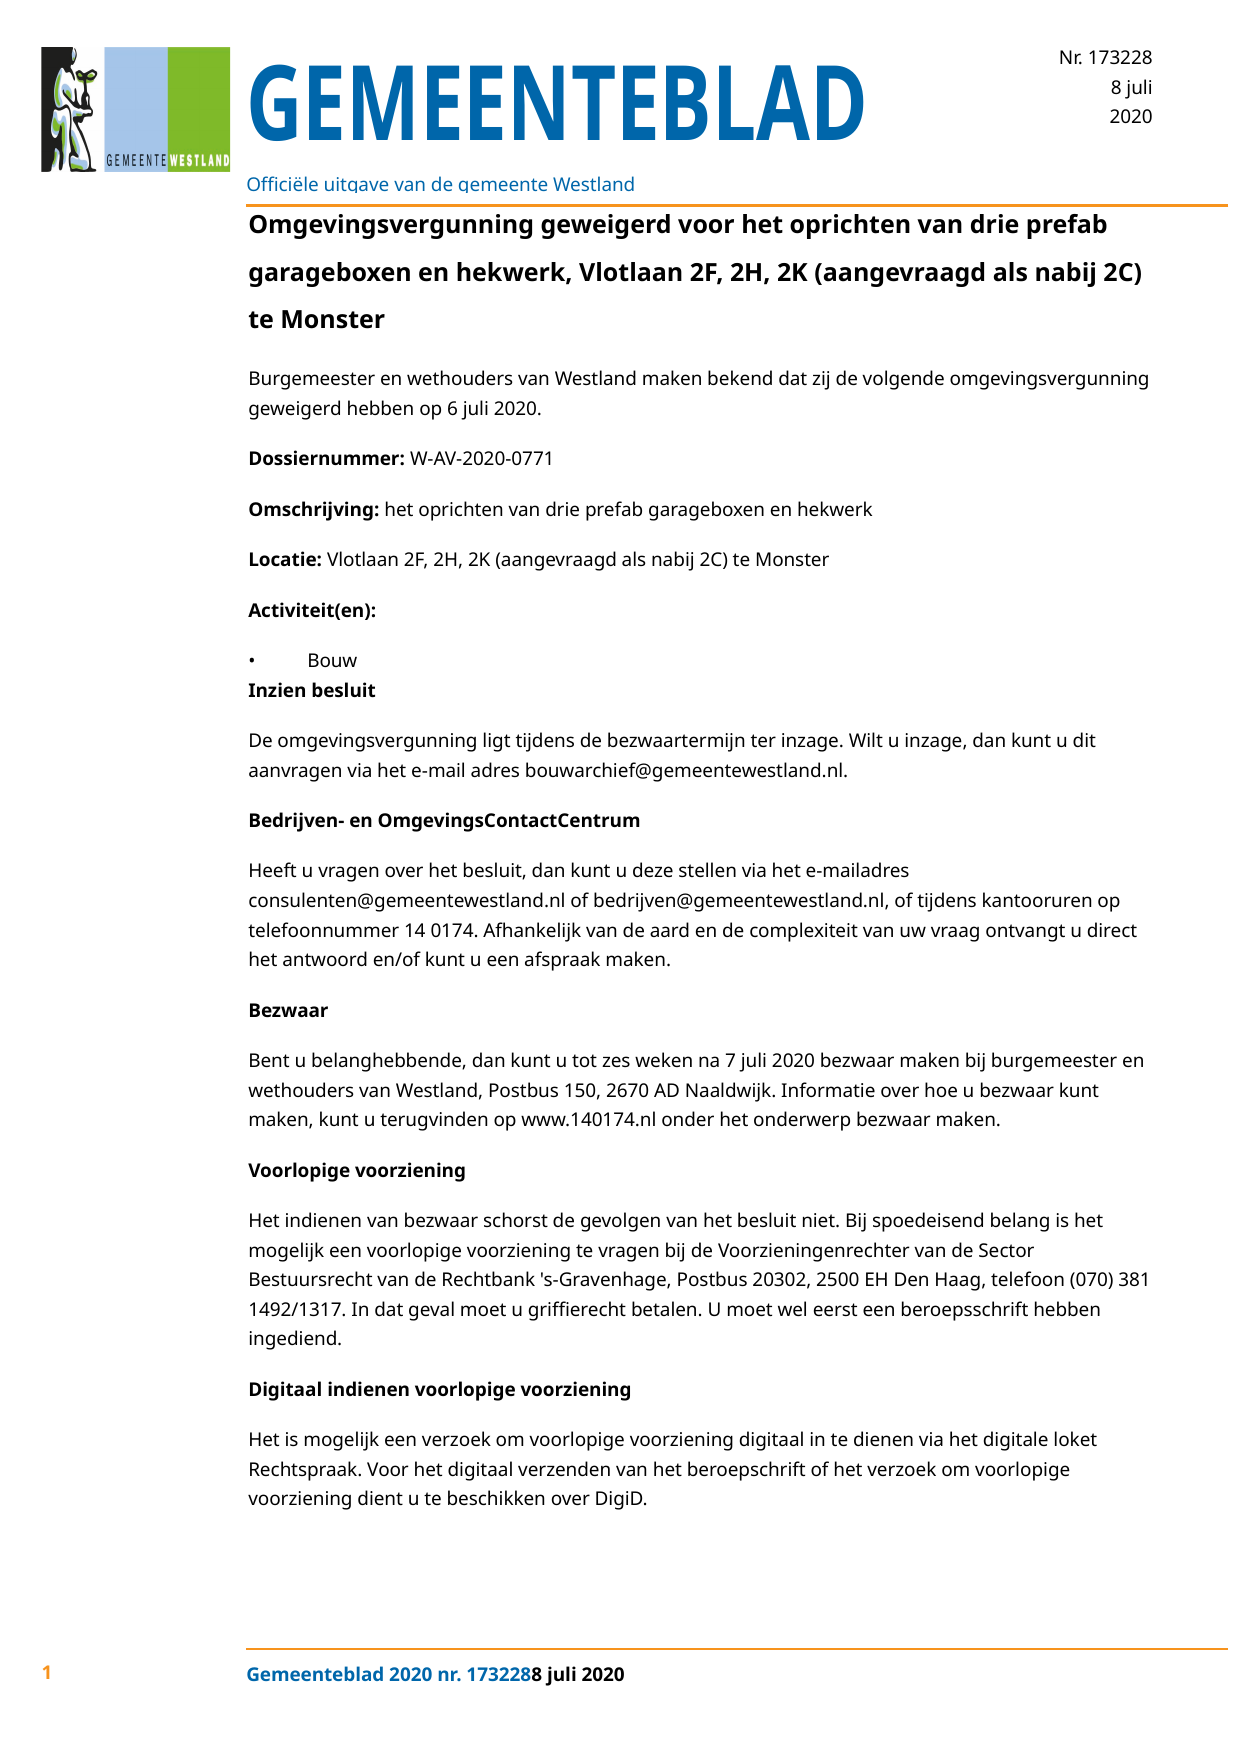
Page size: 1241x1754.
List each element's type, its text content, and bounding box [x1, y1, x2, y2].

text Burgemeester en wethouders van Westland maken bekend dat zij de volgende omgevingsvergunning geweigerd hebben op 6 juli 2020. [248, 366, 1152, 421]
text Het indienen van bezwaar schorst de gevolgen van het besluit niet. Bij spoedeisend belang is het mogelijk een voorlopige voorziening te vragen bij de Voorzieningenrechter van de Sector Bestuursrecht van de Rechtbank 's-Gravenhage, Postbus 20302, 2500 EH Den Haag, telefoon (070) 381 1492/1317. In dat geval moet u griffierecht betalen. U moet wel eerst een beroepsschrift hebben ingediend. [248, 1207, 1152, 1351]
text Locatie: Vlotlaan 2F, 2H, 2K (aangevraagd als nabij 2C) te Monster [248, 546, 1152, 572]
text Voorlopige voorziening [248, 1157, 1152, 1182]
text Activiteit(en): [248, 597, 1152, 622]
text Dossiernummer: W-AV-2020-0771 [248, 446, 1152, 471]
text Omgevingsvergunning geweigerd voor het oprichten van drie prefab garageboxen en hekwerk, Vlotlaan 2F, 2H, 2K (aangevraagd als nabij 2C) te Monster [248, 207, 1152, 336]
text Bezwaar [248, 997, 1152, 1022]
text Omschrijving: het oprichten van drie prefab garageboxen en hekwerk [248, 496, 1152, 522]
list Bouw [248, 647, 1152, 673]
text Digitaal indienen voorlopige voorziening [248, 1376, 1152, 1402]
text Inzien besluit [248, 677, 1152, 702]
text De omgevingsvergunning ligt tijdens de bezwaartermijn ter inzage. Wilt u inzage, dan kunt u dit aanvragen via het e-mail adres bouwarchief@gemeentewestland.nl. [248, 727, 1152, 782]
picture [41, 47, 231, 172]
text Heeft u vragen over het besluit, dan kunt u deze stellen via het e-mailadres consulenten@gemeentewestland.nl of bedrijven@gemeentewestland.nl, of tijdens kantooruren op telefoonnummer 14 0174. Afhankelijk van de aard en de complexiteit van uw vraag ontvangt u direct het antwoord en/of kunt u een afspraak maken. [248, 858, 1152, 972]
text Het is mogelijk een verzoek om voorlopige voorziening digitaal in te dienen via het digitale loket Rechtspraak. Voor het digitaal verzenden van het beroepschrift of het verzoek om voorlopige voorziening dient u te beschikken over DigiD. [248, 1426, 1152, 1511]
text Bent u belanghebbende, dan kunt u tot zes weken na 7 juli 2020 bezwaar maken bij burgemeester en wethouders van Westland, Postbus 150, 2670 AD Naaldwijk. Informatie over hoe u bezwaar kunt maken, kunt u terugvinden op www.140174.nl onder het onderwerp bezwaar maken. [248, 1047, 1152, 1132]
text Bedrijven- en OmgevingsContactCentrum [248, 807, 1152, 833]
